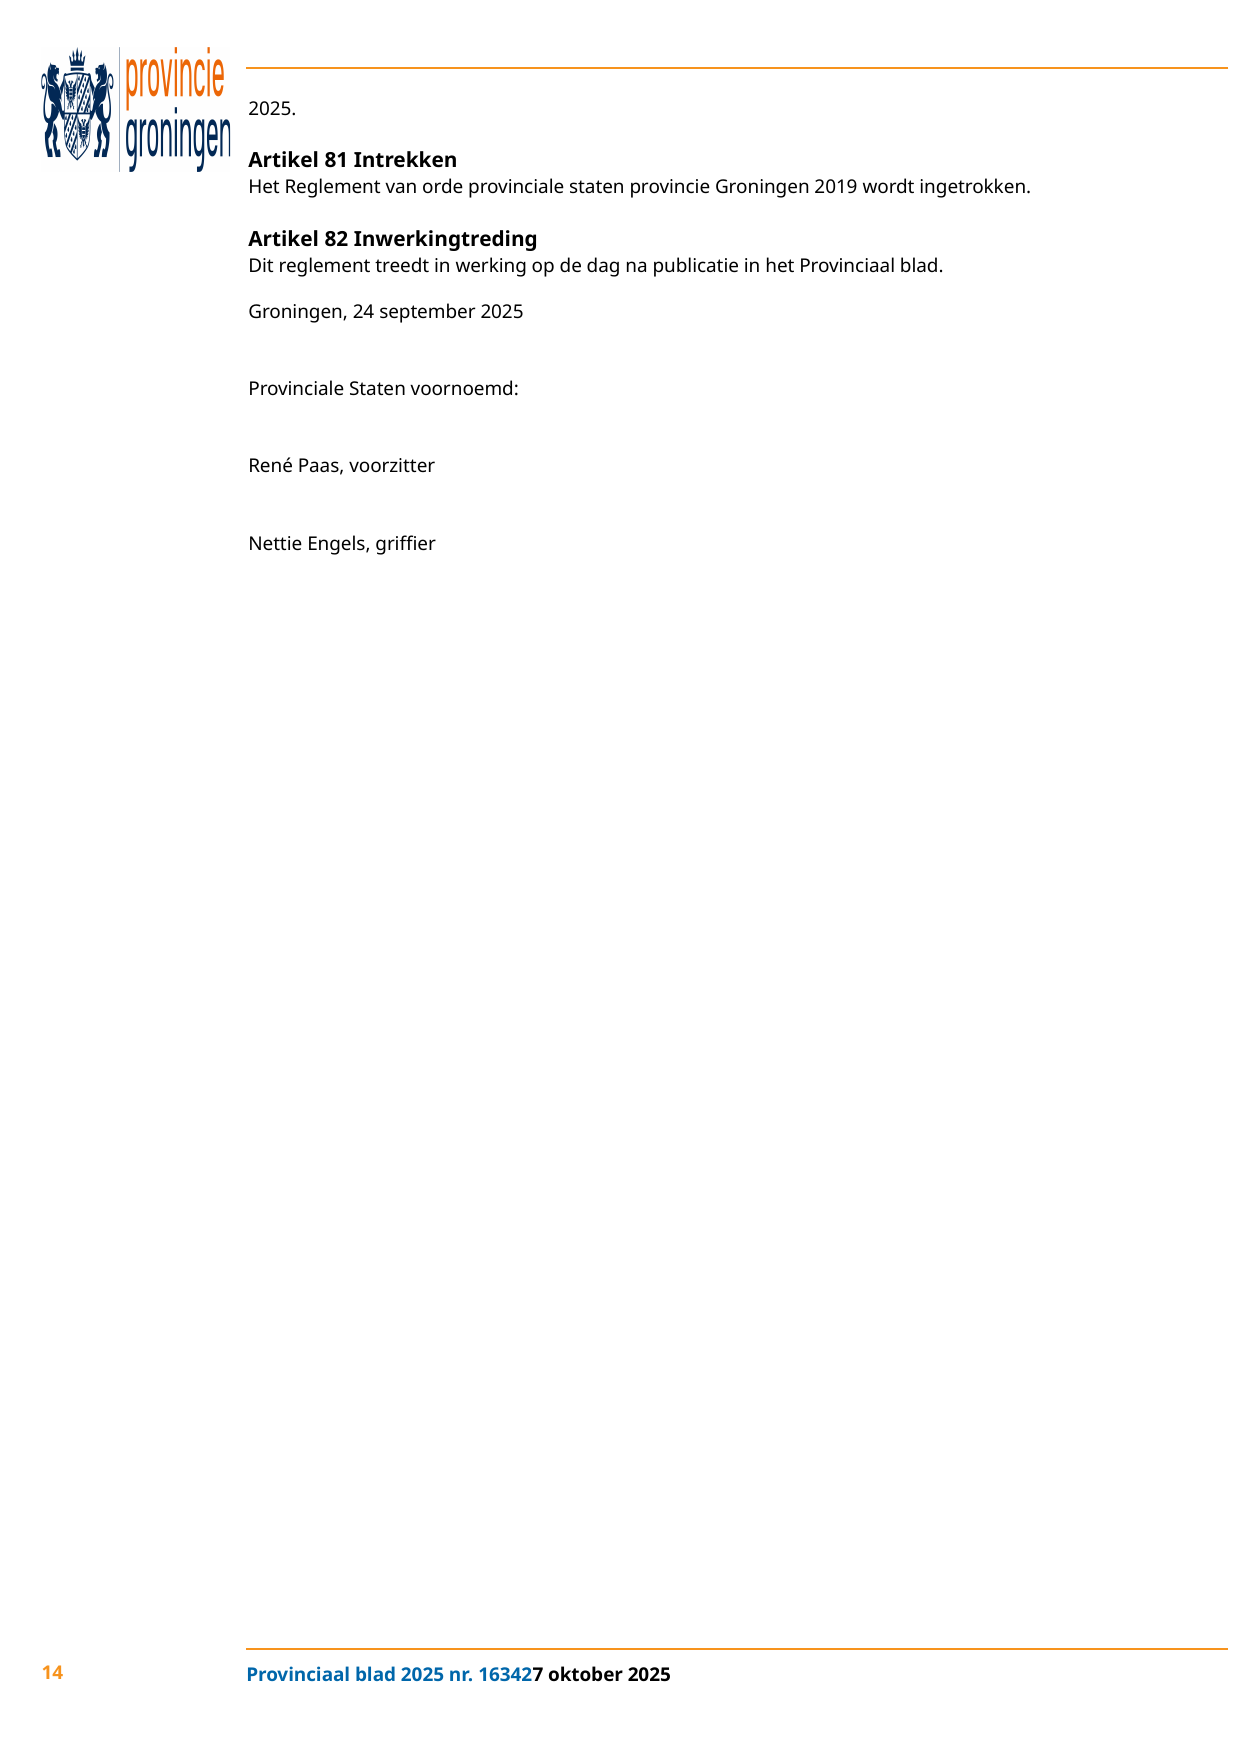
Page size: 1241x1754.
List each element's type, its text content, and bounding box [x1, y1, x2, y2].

text Nettie Engels, griffier [248, 530, 1152, 555]
text Dit reglement treedt in werking op de dag na publicatie in het Provinciaal blad. [248, 252, 1152, 278]
text Het Reglement van orde provinciale staten provincie Groningen 2019 wordt ingetrokken. [248, 174, 1152, 199]
text Groningen, 24 september 2025 [248, 298, 1152, 324]
text Artikel 82 Inwerkingtreding [248, 224, 1152, 252]
text Provinciale Staten voornoemd: [248, 375, 1152, 401]
picture [41, 47, 231, 172]
text Artikel 81 Intrekken [248, 145, 1152, 174]
text René Paas, voorzitter [248, 452, 1152, 478]
text 2025. [248, 95, 1152, 121]
